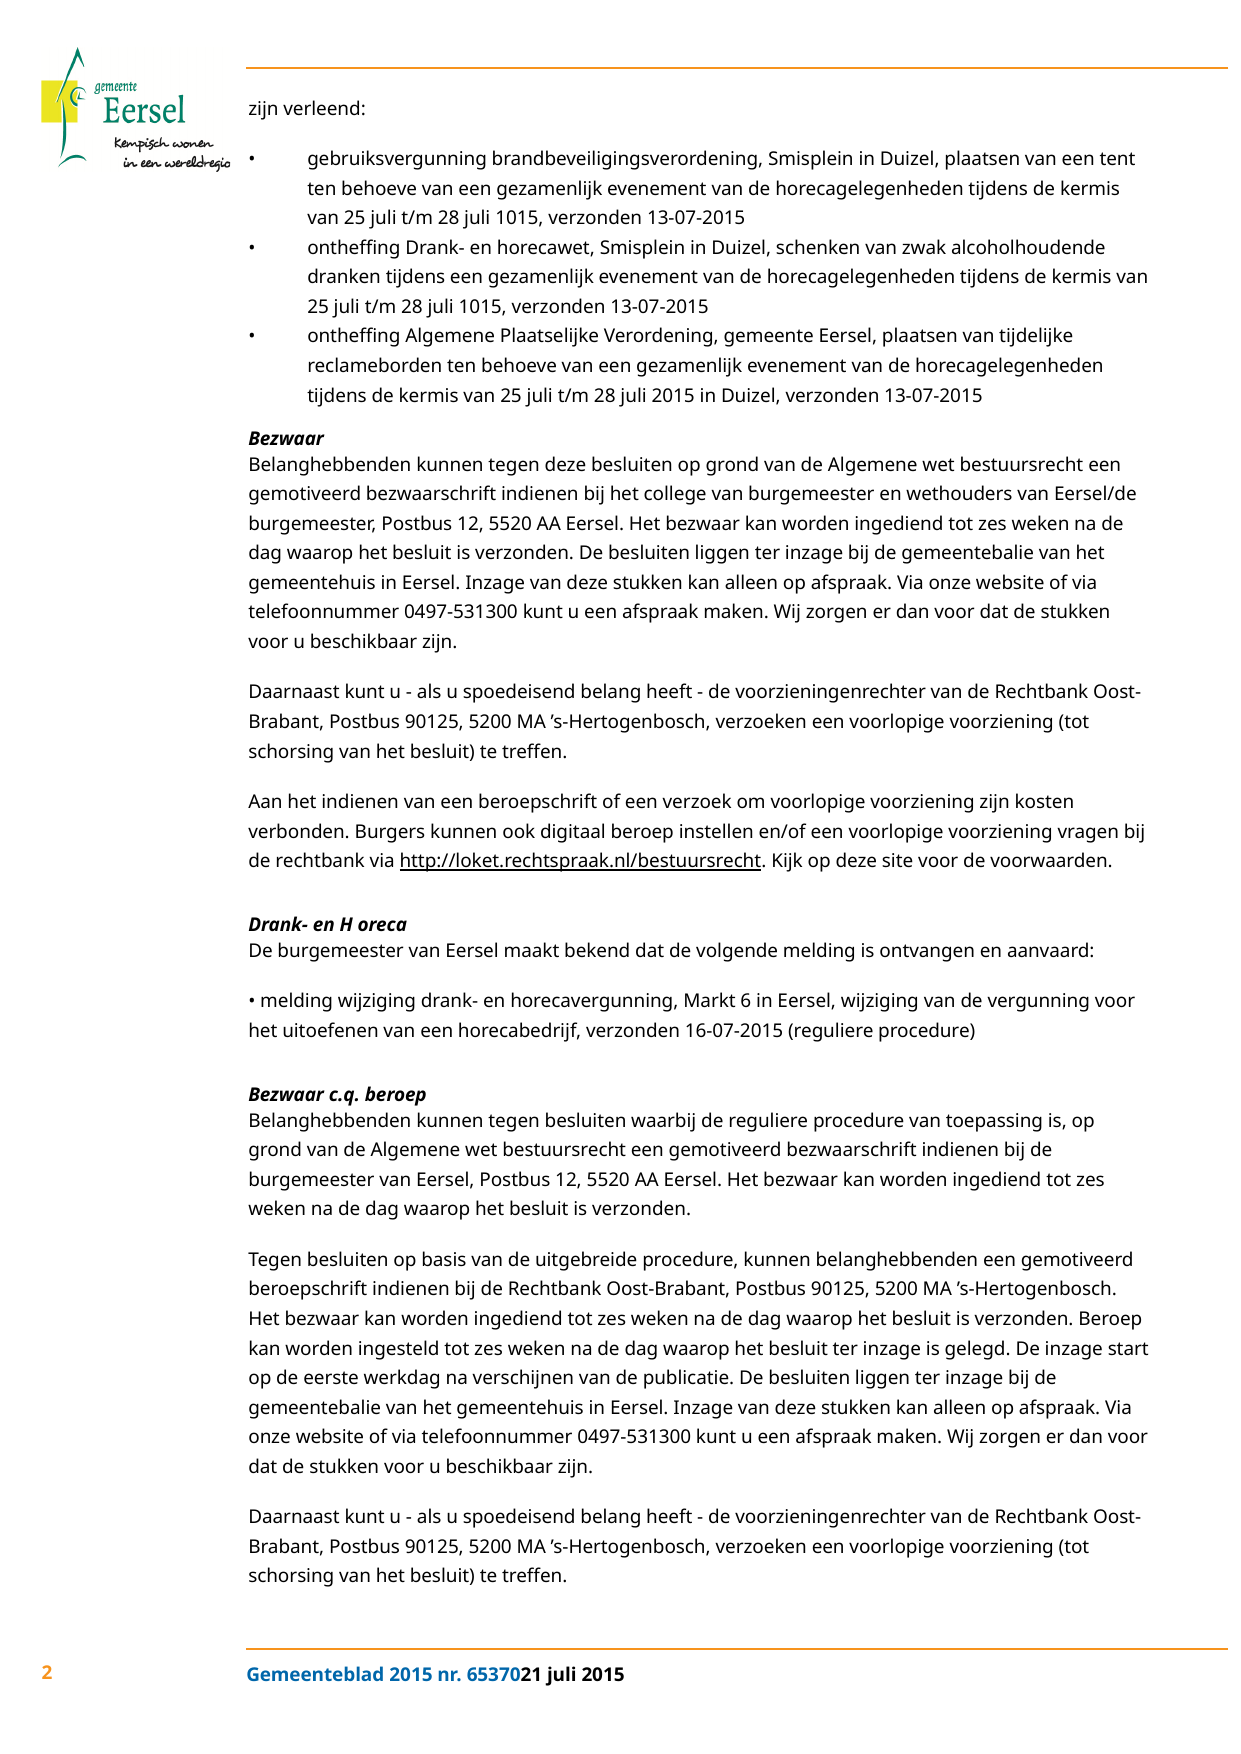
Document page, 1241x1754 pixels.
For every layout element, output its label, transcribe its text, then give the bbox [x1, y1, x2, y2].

text zijn verleend: [248, 95, 1152, 121]
list ontheffing Algemene Plaatselijke Verordening, gemeente Eersel, plaatsen van tijdelijke reclameborden ten behoeve van een gezamenlijk evenement van de horecagelegenheden tijdens de kermis van 25 juli t/m 28 juli 2015 in Duizel, verzonden 13-07-2015 [248, 323, 1152, 408]
list ontheffing Drank- en horecawet, Smisplein in Duizel, schenken van zwak alcoholhoudende dranken tijdens een gezamenlijk evenement van de horecagelegenheden tijdens de kermis van 25 juli t/m 28 juli 1015, verzonden 13-07-2015 [248, 234, 1152, 319]
text Belanghebbenden kunnen tegen besluiten waarbij de reguliere procedure van toepassing is, op grond van de Algemene wet bestuursrecht een gemotiveerd bezwaarschrift indienen bij de burgemeester van Eersel, Postbus 12, 5520 AA Eersel. Het bezwaar kan worden ingediend tot zes weken na de dag waarop het besluit is verzonden. [248, 1107, 1152, 1221]
text Bezwaar [248, 425, 1152, 451]
text Daarnaast kunt u - als u spoedeisend belang heeft - de voorzieningenrechter van de Rechtbank Oost-Brabant, Postbus 90125, 5200 MA ’s-Hertogenbosch, verzoeken een voorlopige voorziening (tot schorsing van het besluit) te treffen. [248, 679, 1152, 763]
text • melding wijziging drank- en horecavergunning, Markt 6 in Eersel, wijziging van de vergunning voor het uitoefenen van een horecabedrijf, verzonden 16-07-2015 (reguliere procedure) [248, 987, 1152, 1043]
text Drank- en H oreca [248, 911, 1152, 937]
picture [41, 47, 231, 172]
text Aan het indienen van een beroepschrift of een verzoek om voorlopige voorziening zijn kosten verbonden. Burgers kunnen ook digitaal beroep instellen en/of een voorlopige voorziening vragen bij de rechtbank via http://loket.rechtspraak.nl/bestuursrecht. Kijk op deze site voor de voorwaarden. [248, 788, 1152, 873]
text De burgemeester van Eersel maakt bekend dat de volgende melding is ontvangen en aanvaard: [248, 937, 1152, 963]
text Tegen besluiten op basis van de uitgebreide procedure, kunnen belanghebbenden een gemotiveerd beroepschrift indienen bij de Rechtbank Oost-Brabant, Postbus 90125, 5200 MA ’s-Hertogenbosch. Het bezwaar kan worden ingediend tot zes weken na de dag waarop het besluit is verzonden. Beroep kan worden ingesteld tot zes weken na de dag waarop het besluit ter inzage is gelegd. De inzage start op de eerste werkdag na verschijnen van de publicatie. De besluiten liggen ter inzage bij de gemeentebalie van het gemeentehuis in Eersel. Inzage van deze stukken kan alleen op afspraak. Via onze website of via telefoonnummer 0497-531300 kunt u een afspraak maken. Wij zorgen er dan voor dat de stukken voor u beschikbaar zijn. [248, 1246, 1152, 1479]
text Bezwaar c.q. beroep [248, 1081, 1152, 1107]
list gebruiksvergunning brandbeveiligingsverordening, Smisplein in Duizel, plaatsen van een tent ten behoeve van een gezamenlijk evenement van de horecagelegenheden tijdens de kermis van 25 juli t/m 28 juli 1015, verzonden 13-07-2015 [248, 145, 1152, 230]
text Belanghebbenden kunnen tegen deze besluiten op grond van de Algemene wet bestuursrecht een gemotiveerd bezwaarschrift indienen bij het college van burgemeester en wethouders van Eersel/de burgemeester, Postbus 12, 5520 AA Eersel. Het bezwaar kan worden ingediend tot zes weken na de dag waarop het besluit is verzonden. De besluiten liggen ter inzage bij de gemeentebalie van het gemeentehuis in Eersel. Inzage van deze stukken kan alleen op afspraak. Via onze website of via telefoonnummer 0497-531300 kunt u een afspraak maken. Wij zorgen er dan voor dat de stukken voor u beschikbaar zijn. [248, 451, 1152, 654]
text Daarnaast kunt u - als u spoedeisend belang heeft - de voorzieningenrechter van de Rechtbank Oost-Brabant, Postbus 90125, 5200 MA ’s-Hertogenbosch, verzoeken een voorlopige voorziening (tot schorsing van het besluit) te treffen. [248, 1503, 1152, 1588]
